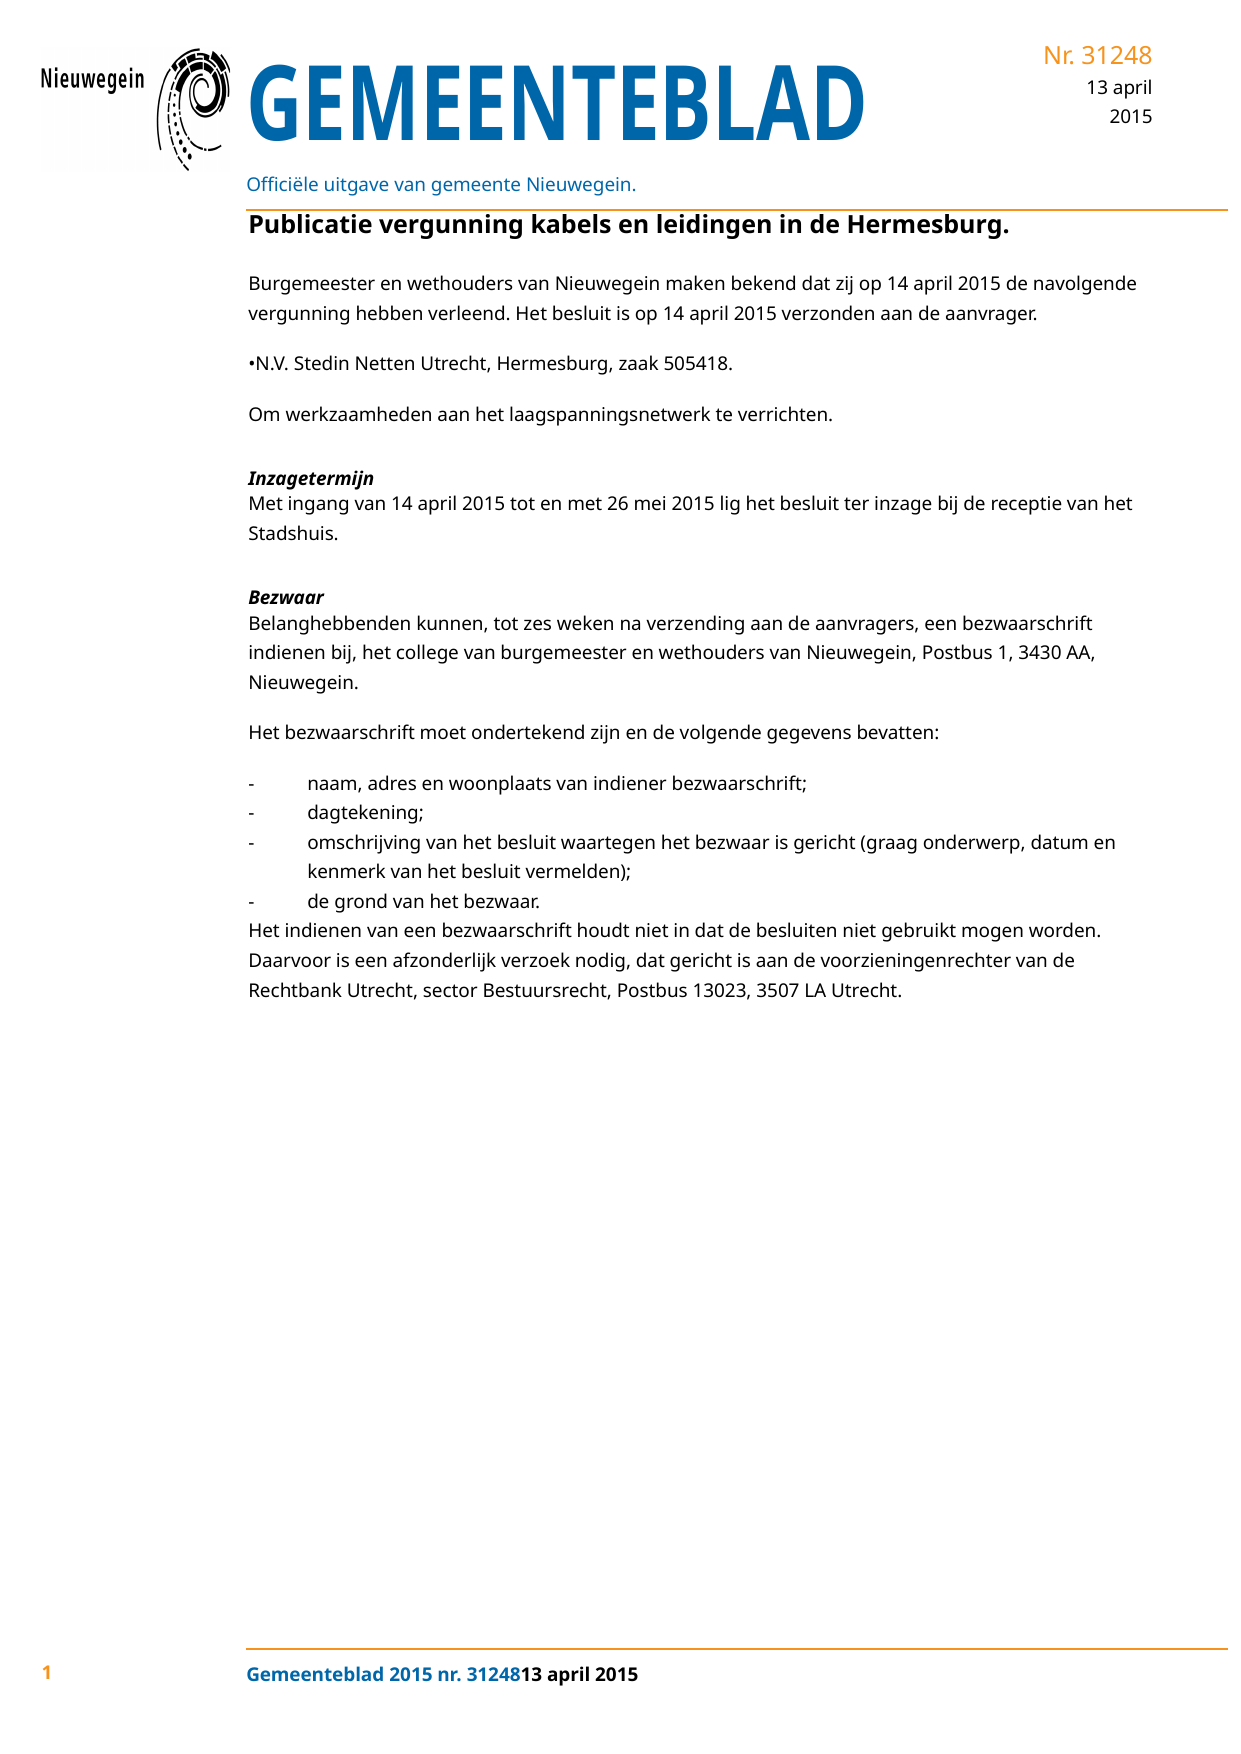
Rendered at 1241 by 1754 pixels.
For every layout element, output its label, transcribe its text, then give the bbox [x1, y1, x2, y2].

text Met ingang van 14 april 2015 tot en met 26 mei 2015 lig het besluit ter inzage bij de receptie van het Stadshuis. [248, 490, 1152, 546]
picture [41, 47, 231, 172]
text Bezwaar [248, 584, 1152, 610]
text Publicatie vergunning kabels en leidingen in de Hermesburg. [248, 211, 1152, 241]
list naam, adres en woonplaats van indiener bezwaarschrift; [248, 770, 1152, 795]
text Om werkzaamheden aan het laagspanningsnetwerk te verrichten. [248, 401, 1152, 426]
list de grond van het bezwaar. [248, 888, 1152, 914]
text Het indienen van een bezwaarschrift houdt niet in dat de besluiten niet gebruikt mogen worden. Daarvoor is een afzonderlijk verzoek nodig, dat gericht is aan de voorzieningenrechter van de Rechtbank Utrecht, sector Bestuursrecht, Postbus 13023, 3507 LA Utrecht. [248, 918, 1152, 1002]
list dagtekening; [248, 799, 1152, 825]
list omschrijving van het besluit waartegen het bezwaar is gericht (graag onderwerp, datum en kenmerk van het besluit vermelden); [248, 829, 1152, 884]
text •N.V. Stedin Netten Utrecht, Hermesburg, zaak 505418. [248, 350, 1152, 376]
text Inzagetermijn [248, 465, 1152, 490]
text Belanghebbenden kunnen, tot zes weken na verzending aan de aanvragers, een bezwaarschrift indienen bij, het college van burgemeester en wethouders van Nieuwegein, Postbus 1, 3430 AA, Nieuwegein. [248, 610, 1152, 694]
text Het bezwaarschrift moet ondertekend zijn en de volgende gegevens bevatten: [248, 719, 1152, 745]
text Burgemeester en wethouders van Nieuwegein maken bekend dat zij op 14 april 2015 de navolgende vergunning hebben verleend. Het besluit is op 14 april 2015 verzonden aan de aanvrager. [248, 270, 1152, 326]
